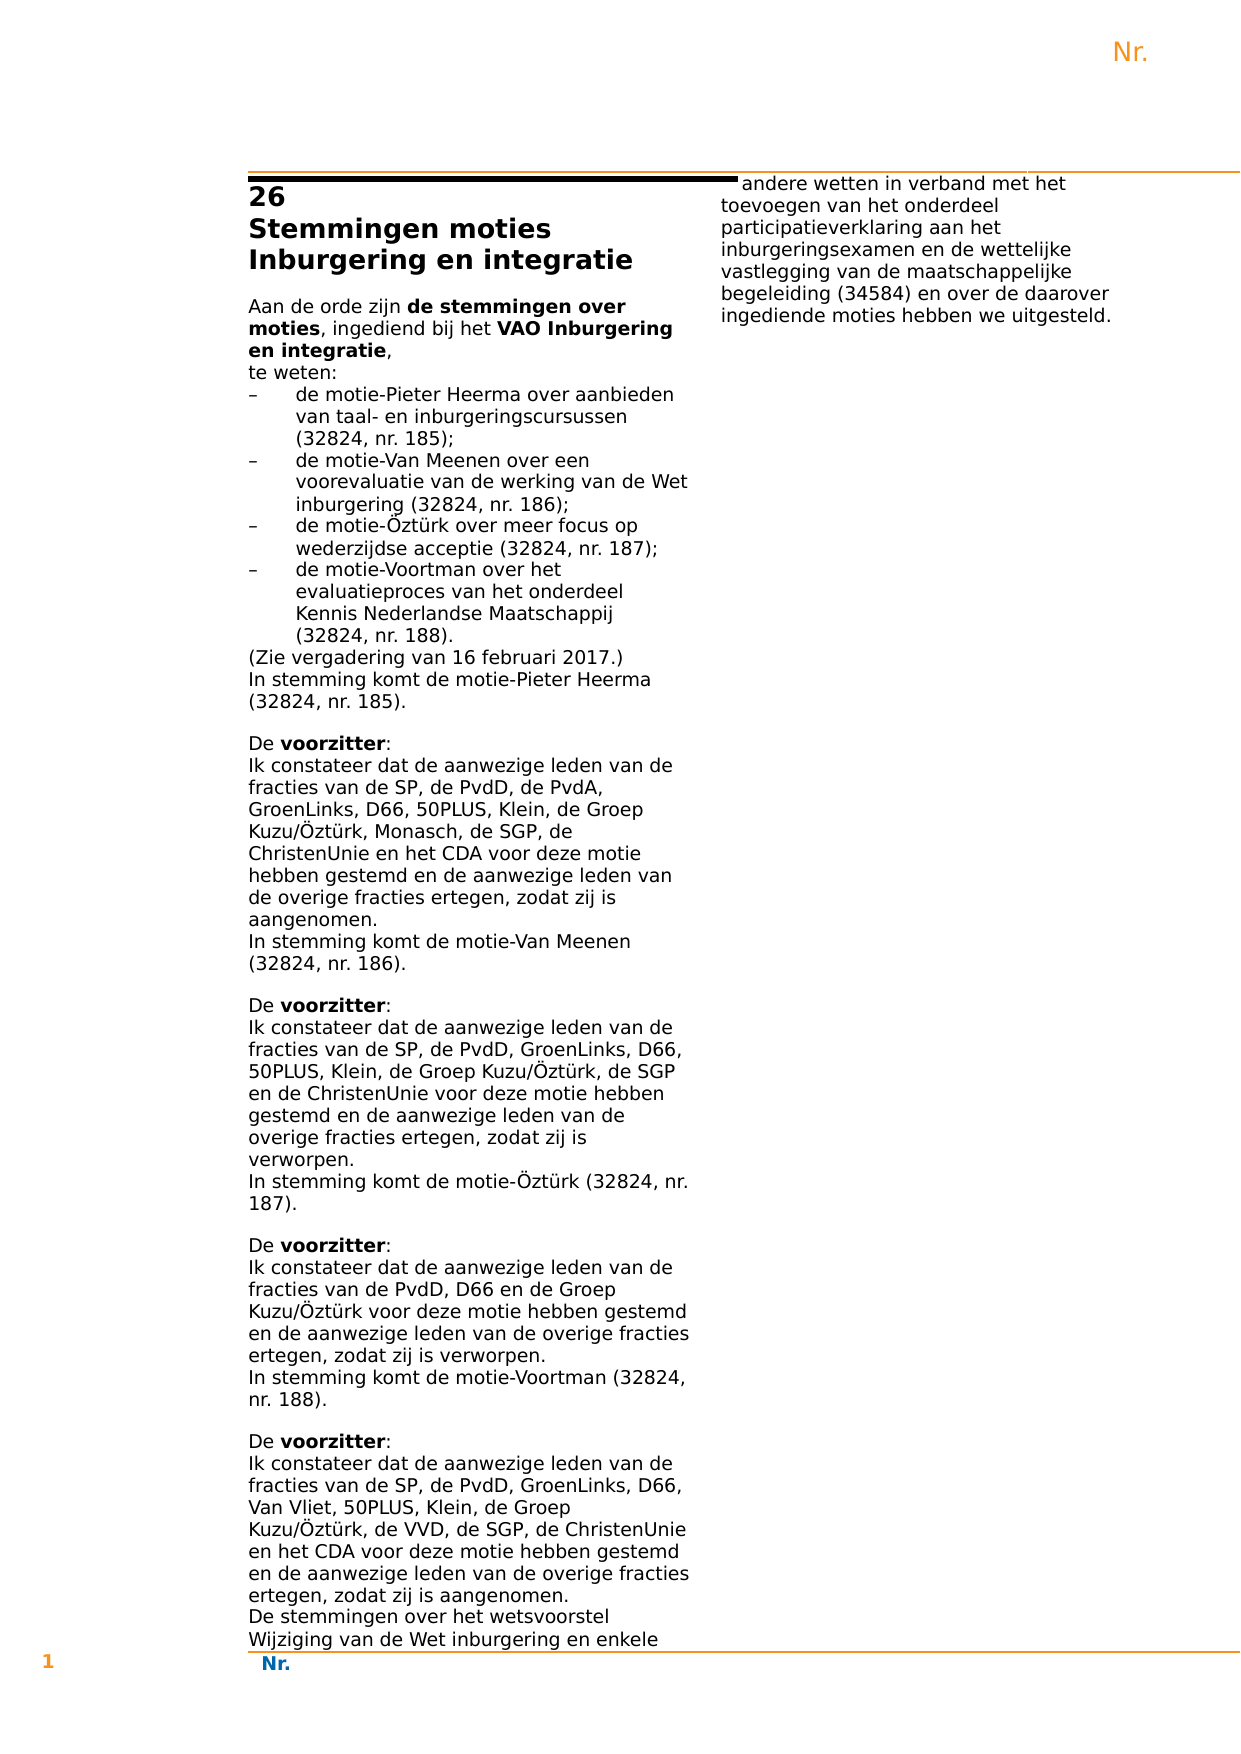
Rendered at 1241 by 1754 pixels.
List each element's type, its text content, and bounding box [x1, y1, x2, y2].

text De stemmingen over het wetsvoorstel Wijziging van de Wet inburgering en enkele [248, 1606, 691, 1650]
text In stemming komt de motie-Pieter Heerma (32824, nr. 185). [248, 669, 691, 713]
text Ik constateer dat de aanwezige leden van de fracties van de SP, de PvdD, GroenLinks, D66, 50PLUS, Klein, de Groep Kuzu/Öztürk, de SGP en de ChristenUnie voor deze motie hebben gestemd en de aanwezige leden van de overige fracties ertegen, zodat zij is verworpen. [248, 1017, 691, 1171]
text (Zie vergadering van 16 februari 2017.) [248, 647, 691, 669]
text De voorzitter: [248, 733, 691, 755]
text In stemming komt de motie-Voortman (32824, nr. 188). [248, 1367, 691, 1411]
list de motie-Voortman over het evaluatieproces van het onderdeel Kennis Nederlandse Maatschappij (32824, nr. 188). [248, 559, 691, 647]
text te weten: [248, 362, 691, 383]
list de motie-Pieter Heerma over aanbieden van taal- en inburgeringscursussen (32824, nr. 185); [248, 383, 691, 449]
text In stemming komt de motie-Van Meenen (32824, nr. 186). [248, 931, 691, 975]
text Ik constateer dat de aanwezige leden van de fracties van de PvdD, D66 en de Groep Kuzu/Öztürk voor deze motie hebben gestemd en de aanwezige leden van de overige fracties ertegen, zodat zij is verworpen. [248, 1257, 691, 1367]
list de motie-Öztürk over meer focus op wederzijdse acceptie (32824, nr. 187); [248, 515, 691, 559]
text De voorzitter: [248, 1431, 691, 1453]
title 26 Stemmingen moties Inburgering en integratie [248, 182, 691, 276]
text andere wetten in verband met het toevoegen van het onderdeel participatieverklaring aan het inburgeringsexamen en de wettelijke vastlegging van de maatschappelijke begeleiding (34584) en over de daarover ingediende moties hebben we uitgesteld. [721, 173, 1163, 327]
text Ik constateer dat de aanwezige leden van de fracties van de SP, de PvdD, GroenLinks, D66, Van Vliet, 50PLUS, Klein, de Groep Kuzu/Öztürk, de VVD, de SGP, de ChristenUnie en het CDA voor deze motie hebben gestemd en de aanwezige leden van de overige fracties ertegen, zodat zij is aangenomen. [248, 1453, 691, 1606]
text Ik constateer dat de aanwezige leden van de fracties van de SP, de PvdD, de PvdA, GroenLinks, D66, 50PLUS, Klein, de Groep Kuzu/Öztürk, Monasch, de SGP, de ChristenUnie en het CDA voor deze motie hebben gestemd en de aanwezige leden van de overige fracties ertegen, zodat zij is aangenomen. [248, 755, 691, 931]
text De voorzitter: [248, 995, 691, 1017]
text De voorzitter: [248, 1235, 691, 1257]
list de motie-Van Meenen over een voorevaluatie van de werking van de Wet inburgering (32824, nr. 186); [248, 449, 691, 515]
text In stemming komt de motie-Öztürk (32824, nr. 187). [248, 1171, 691, 1215]
text Aan de orde zijn de stemmingen over moties, ingediend bij het VAO Inburgering en integratie, [248, 296, 691, 362]
